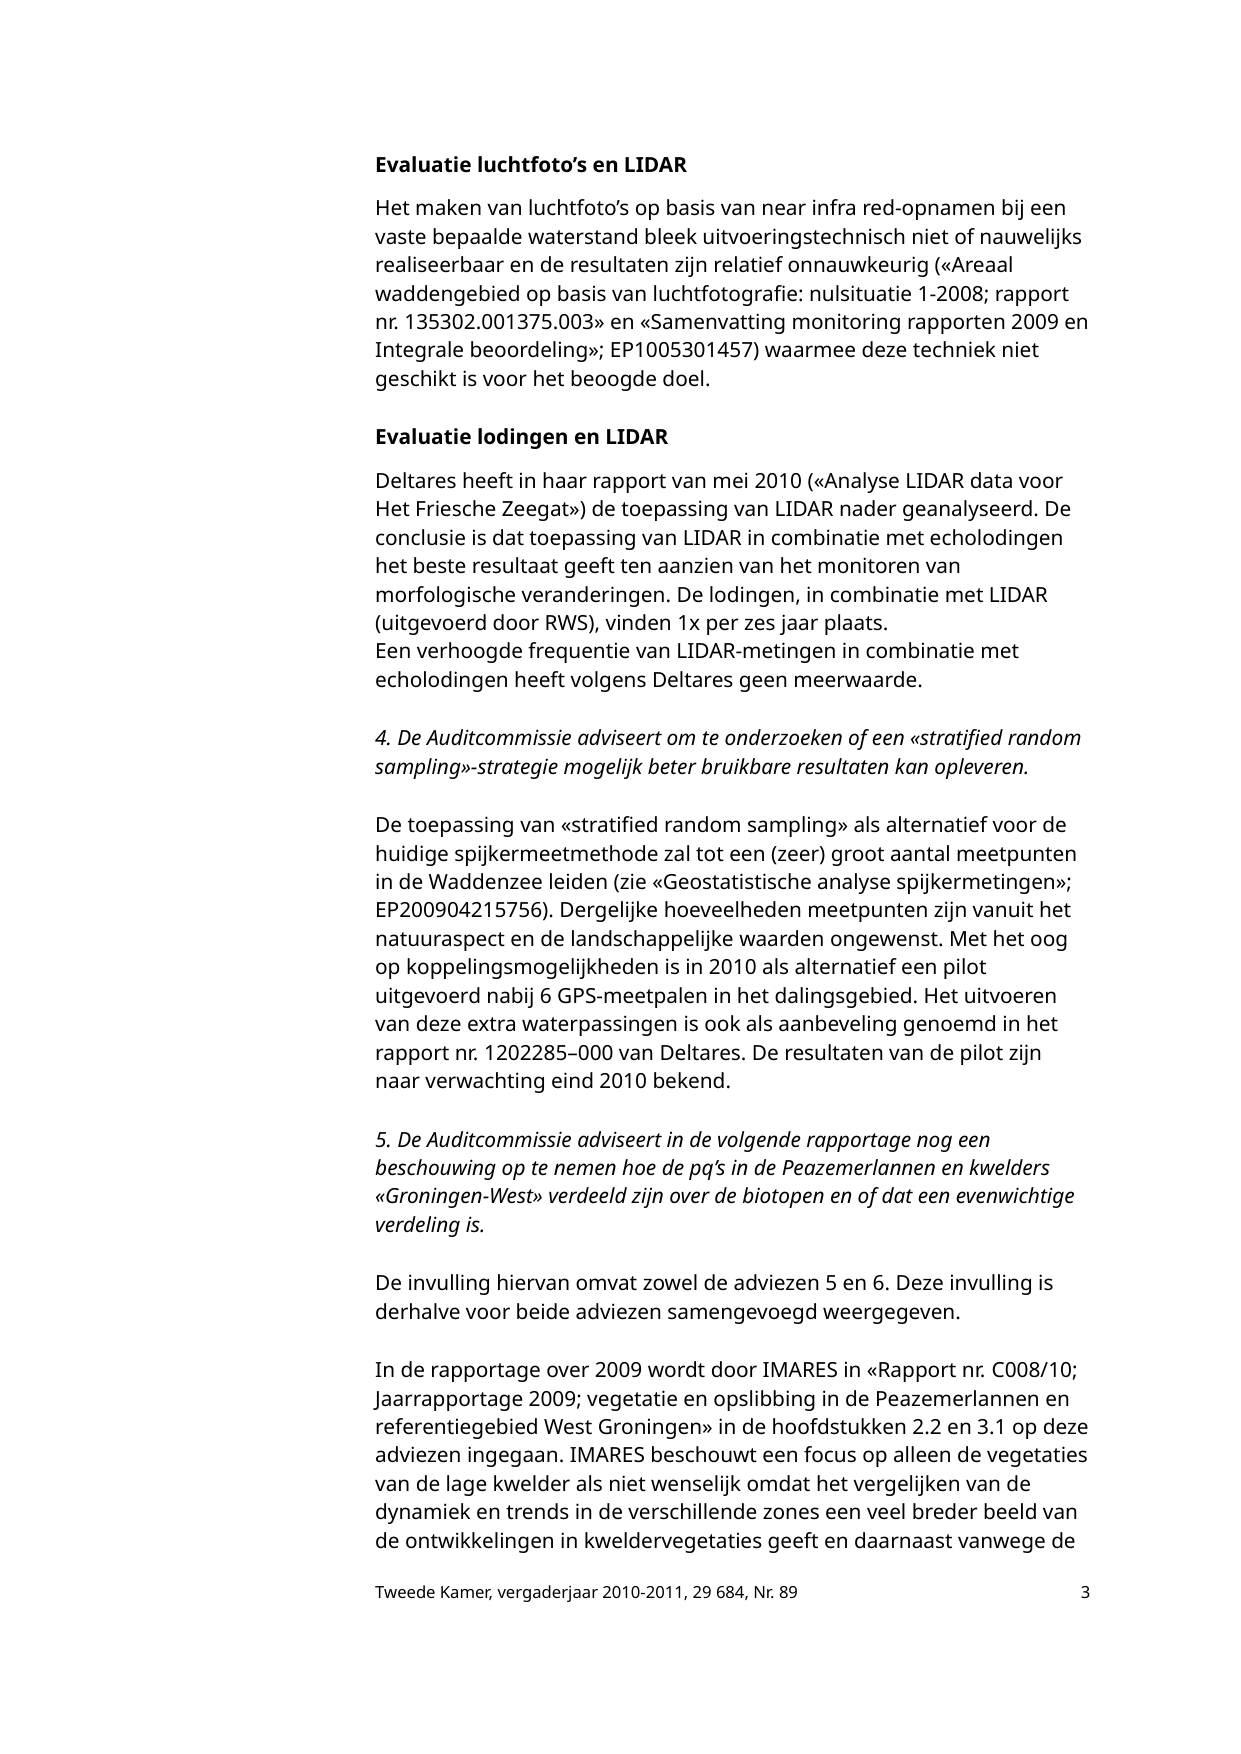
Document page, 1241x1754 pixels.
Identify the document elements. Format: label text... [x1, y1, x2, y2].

text Het maken van luchtfoto’s op basis van near infra red-opnamen bij een vaste bepaalde waterstand bleek uitvoeringstechnisch niet of nauwelijks realiseerbaar en de resultaten zijn relatief onnauwkeurig («Areaal waddengebied op basis van luchtfotografie: nulsituatie 1-2008; rapport nr. 135302.001375.003» en «Samenvatting monitoring rapporten 2009 en Integrale beoordeling»; EP1005301457) waarmee deze techniek niet geschikt is voor het beoogde doel. [375, 193, 1090, 392]
text De toepassing van «stratified random sampling» als alternatief voor de huidige spijkermeetmethode zal tot een (zeer) groot aantal meetpunten in de Waddenzee leiden (zie «Geostatistische analyse spijkermetingen»; EP200904215756). Dergelijke hoeveelheden meetpunten zijn vanuit het natuuraspect en de landschappelijke waarden ongewenst. Met het oog op koppelingsmogelijkheden is in 2010 als alternatief een pilot uitgevoerd nabij 6 GPS-meetpalen in het dalingsgebied. Het uitvoeren van deze extra waterpassingen is ook als aanbeveling genoemd in het rapport nr. 1202285–000 van Deltares. De resultaten van de pilot zijn naar verwachting eind 2010 bekend. [375, 810, 1090, 1095]
text Deltares heeft in haar rapport van mei 2010 («Analyse LIDAR data voor Het Friesche Zeegat») de toepassing van LIDAR nader geanalyseerd. De conclusie is dat toepassing van LIDAR in combinatie met echolodingen het beste resultaat geeft ten aanzien van het monitoren van morfologische veranderingen. De lodingen, in combinatie met LIDAR (uitgevoerd door RWS), vinden 1x per zes jaar plaats. [375, 466, 1090, 637]
text 5. De Auditcommissie adviseert in de volgende rapportage nog een beschouwing op te nemen hoe de pq’s in de Peazemerlannen en kwelders «Groningen-West» verdeeld zijn over de biotopen en of dat een evenwichtige verdeling is. [375, 1125, 1090, 1238]
text 4. De Auditcommissie adviseert om te onderzoeken of een «stratified random sampling»-strategie mogelijk beter bruikbare resultaten kan opleveren. [375, 723, 1090, 780]
text Een verhoogde frequentie van LIDAR-metingen in combinatie met echolodingen heeft volgens Deltares geen meerwaarde. [375, 637, 1090, 693]
text Evaluatie luchtfoto’s en LIDAR [375, 150, 1090, 178]
text De invulling hiervan omvat zowel de adviezen 5 en 6. Deze invulling is derhalve voor beide adviezen samengevoegd weergegeven. [375, 1268, 1090, 1325]
text In de rapportage over 2009 wordt door IMARES in «Rapport nr. C008/10; Jaarrapportage 2009; vegetatie en opslibbing in de Peazemerlannen en referentiegebied West Groningen» in de hoofdstukken 2.2 en 3.1 op deze adviezen ingegaan. IMARES beschouwt een focus op alleen de vegetaties van de lage kwelder als niet wenselijk omdat het vergelijken van de dynamiek en trends in de verschillende zones een veel breder beeld van de ontwikkelingen in kweldervegetaties geeft en daarnaast vanwege de [375, 1355, 1090, 1554]
text Evaluatie lodingen en LIDAR [375, 422, 1090, 451]
